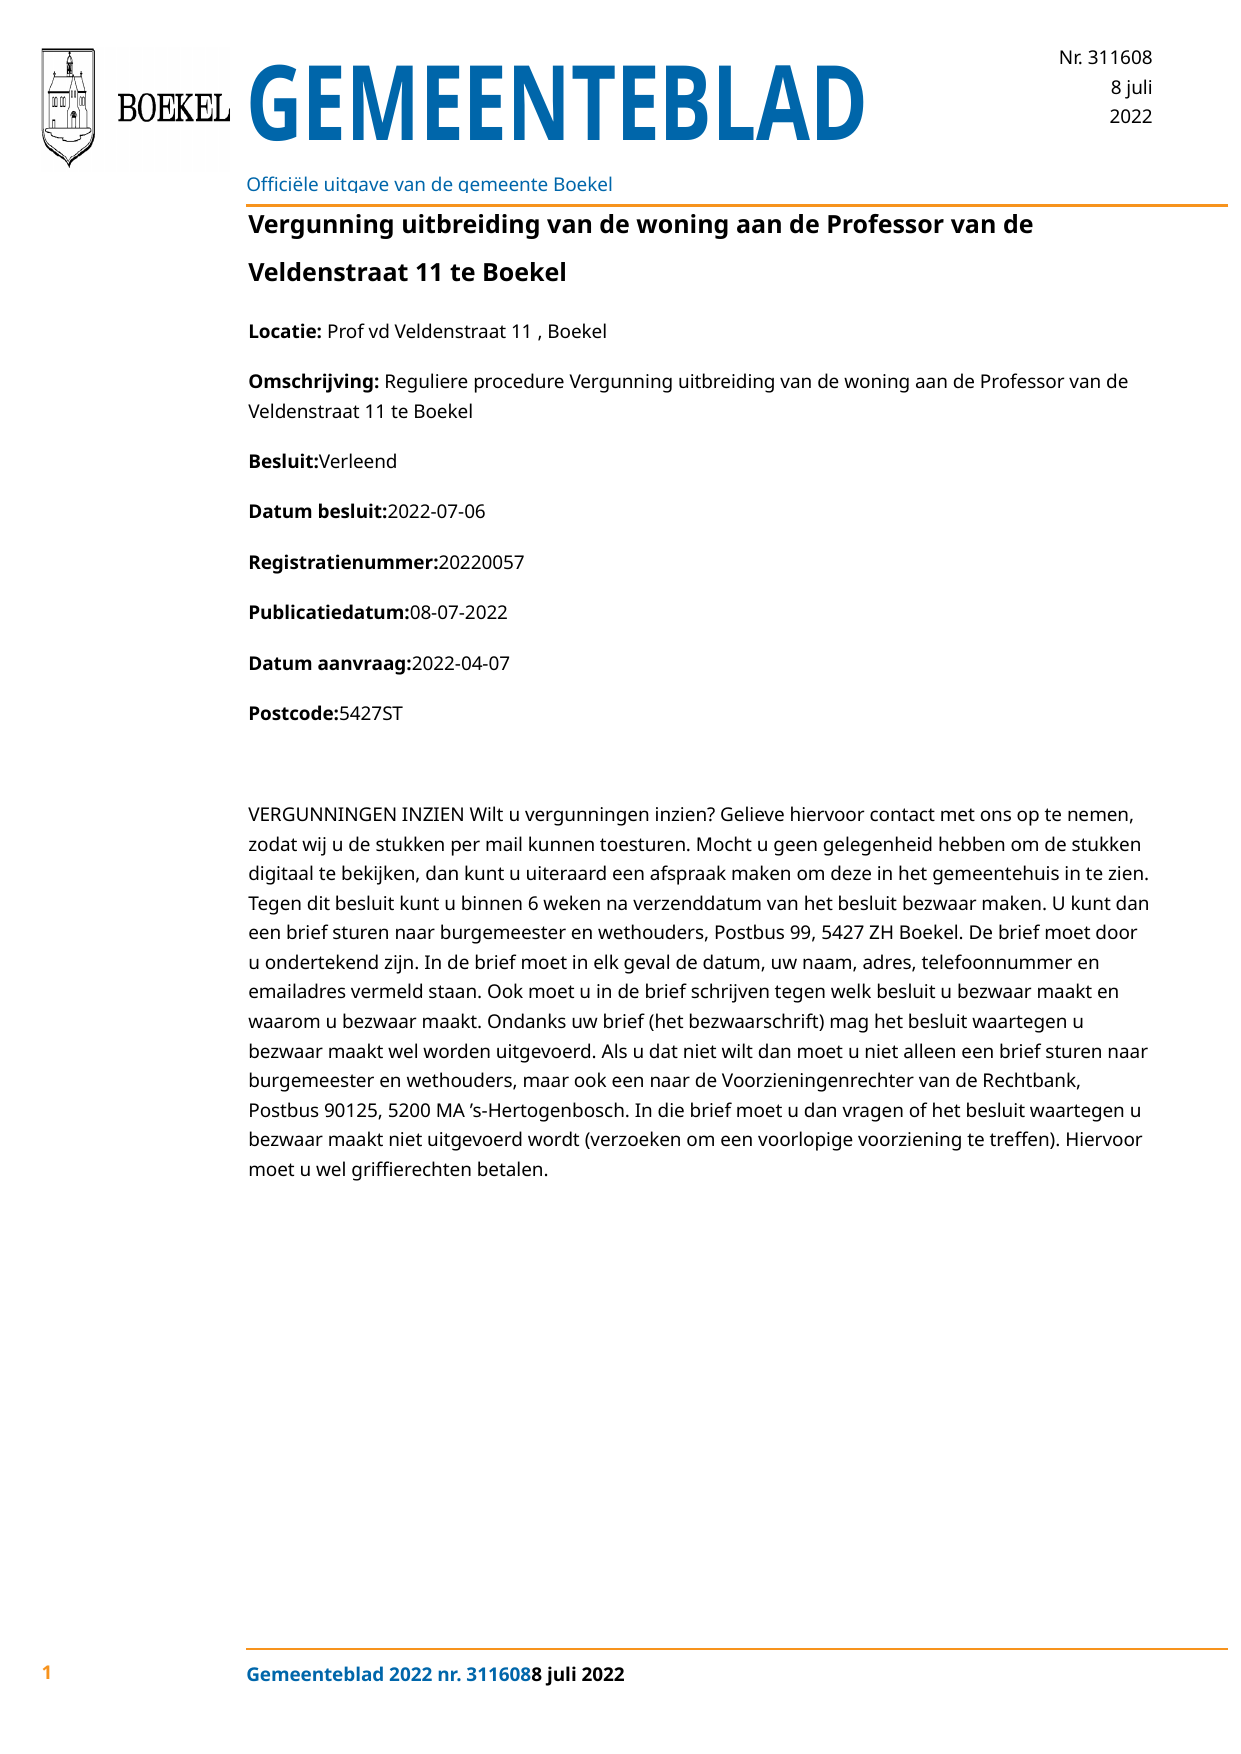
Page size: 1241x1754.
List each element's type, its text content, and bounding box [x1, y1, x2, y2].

text Postcode:5427ST [248, 700, 1152, 726]
picture [41, 47, 231, 172]
text Datum aanvraag:2022-04-07 [248, 650, 1152, 676]
text Vergunning uitbreiding van de woning aan de Professor van de Veldenstraat 11 te Boekel [248, 207, 1152, 288]
text Registratienummer:20220057 [248, 549, 1152, 575]
text Omschrijving: Reguliere procedure Vergunning uitbreiding van de woning aan de Professor van de Veldenstraat 11 te Boekel [248, 368, 1152, 424]
text Locatie: Prof vd Veldenstraat 11 , Boekel [248, 318, 1152, 344]
text VERGUNNINGEN INZIEN Wilt u vergunningen inzien? Gelieve hiervoor contact met ons op te nemen, zodat wij u de stukken per mail kunnen toesturen. Mocht u geen gelegenheid hebben om de stukken digitaal te bekijken, dan kunt u uiteraard een afspraak maken om deze in het gemeentehuis in te zien. Tegen dit besluit kunt u binnen 6 weken na verzenddatum van het besluit bezwaar maken. U kunt dan een brief sturen naar burgemeester en wethouders, Postbus 99, 5427 ZH Boekel. De brief moet door u ondertekend zijn. In de brief moet in elk geval de datum, uw naam, adres, telefoonnummer en emailadres vermeld staan. Ook moet u in de brief schrijven tegen welk besluit u bezwaar maakt en waarom u bezwaar maakt. Ondanks uw brief (het bezwaarschrift) mag het besluit waartegen u bezwaar maakt wel worden uitgevoerd. Als u dat niet wilt dan moet u niet alleen een brief sturen naar burgemeester en wethouders, maar ook een naar de Voorzieningenrechter van de Rechtbank, Postbus 90125, 5200 MA ’s-Hertogenbosch. In die brief moet u dan vragen of het besluit waartegen u bezwaar maakt niet uitgevoerd wordt (verzoeken om een voorlopige voorziening te treffen). Hiervoor moet u wel griffierechten betalen. [248, 801, 1152, 1182]
text Besluit:Verleend [248, 448, 1152, 474]
text Publicatiedatum:08-07-2022 [248, 599, 1152, 625]
text Datum besluit:2022-07-06 [248, 499, 1152, 524]
